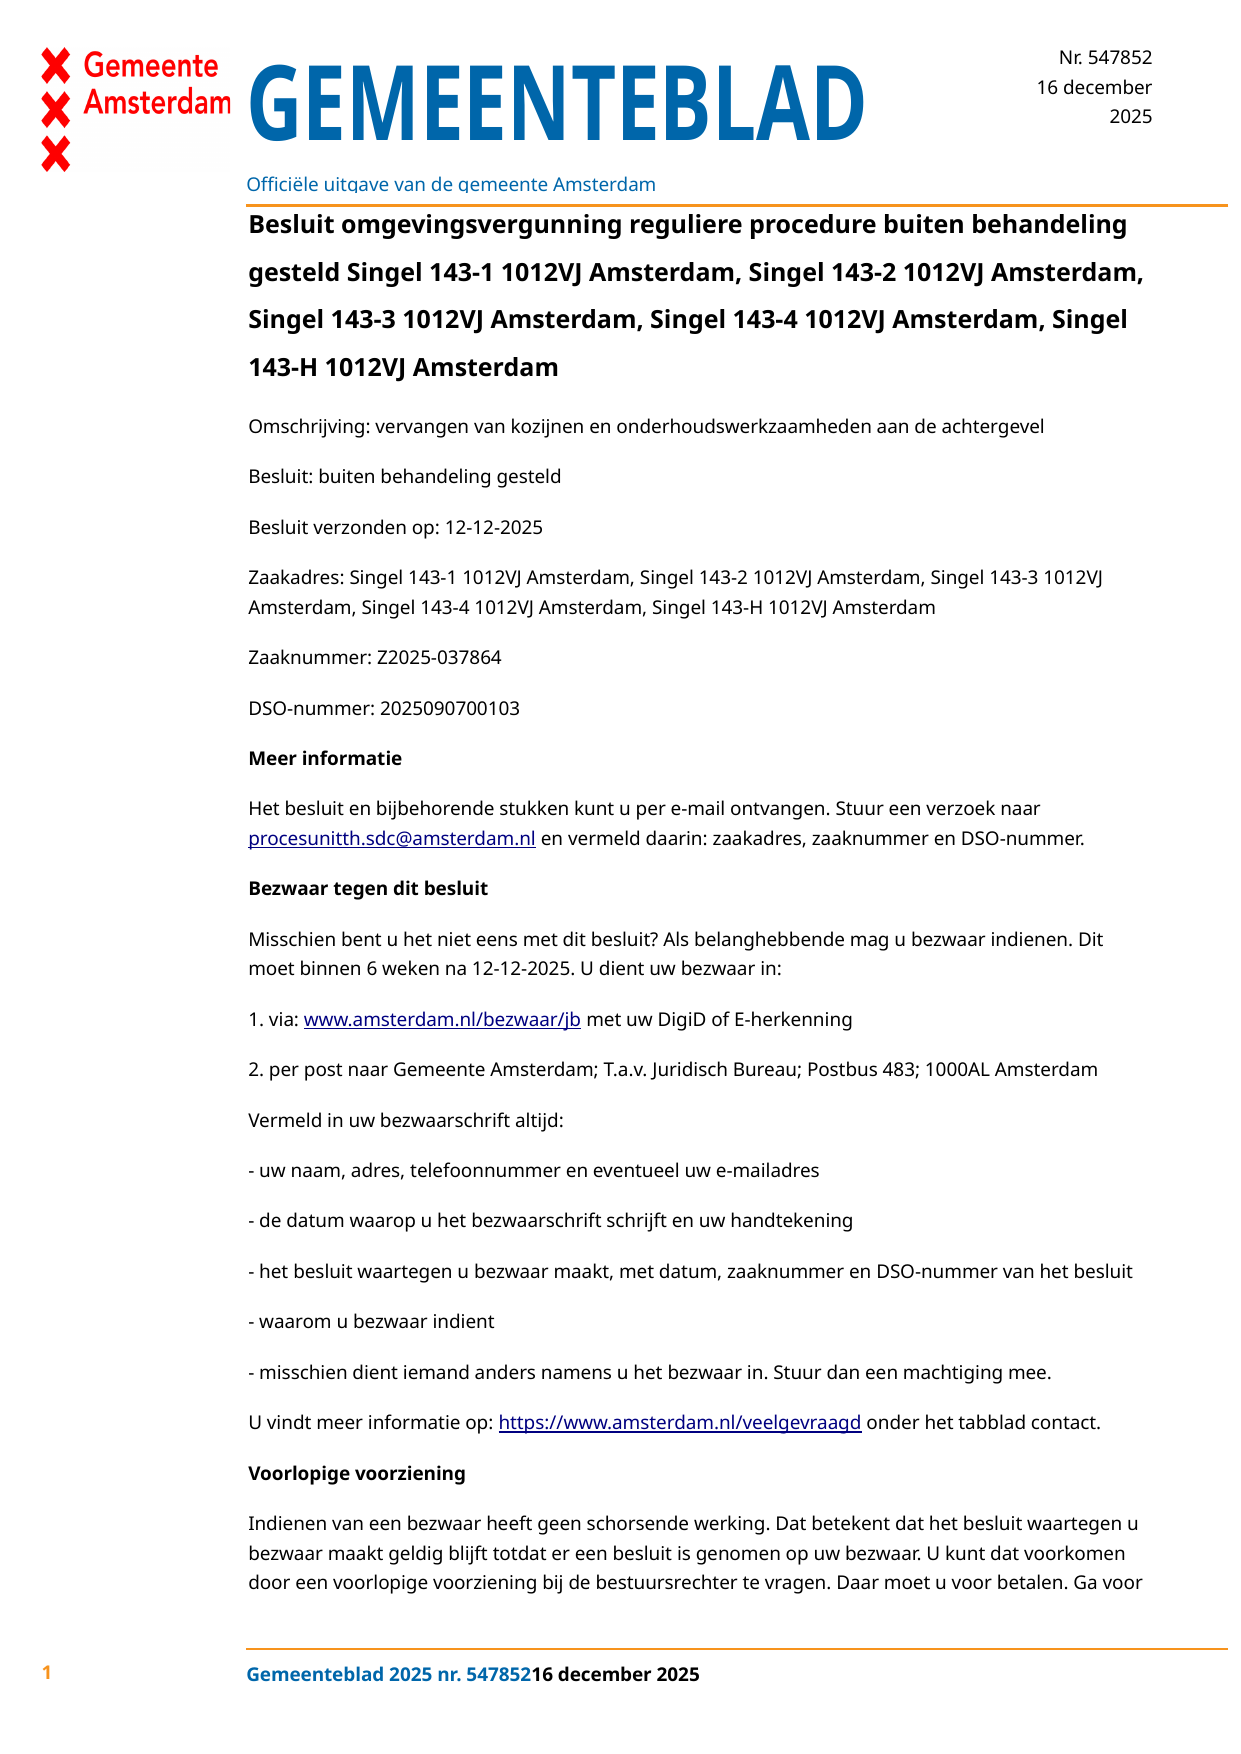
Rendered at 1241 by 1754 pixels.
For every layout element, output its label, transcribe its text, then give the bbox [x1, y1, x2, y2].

text U vindt meer informatie op: https://www.amsterdam.nl/veelgevraagd onder het tabblad contact. [248, 1409, 1152, 1435]
picture [41, 47, 231, 172]
text - uw naam, adres, telefoonnummer en eventueel uw e-mailadres [248, 1157, 1152, 1183]
text Het besluit en bijbehorende stukken kunt u per e-mail ontvangen. Stuur een verzoek naar procesunitth.sdc@amsterdam.nl en vermeld daarin: zaakadres, zaaknummer en DSO-nummer. [248, 796, 1152, 851]
text 1. via: www.amsterdam.nl/bezwaar/jb met uw DigiD of E-herkenning [248, 1006, 1152, 1032]
text Besluit: buiten behandeling gesteld [248, 463, 1152, 489]
text Besluit verzonden op: 12-12-2025 [248, 514, 1152, 540]
text Besluit omgevingsvergunning reguliere procedure buiten behandeling gesteld Singel 143-1 1012VJ Amsterdam, Singel 143-2 1012VJ Amsterdam, Singel 143-3 1012VJ Amsterdam, Singel 143-4 1012VJ Amsterdam, Singel 143-H 1012VJ Amsterdam [248, 207, 1152, 384]
text DSO-nummer: 2025090700103 [248, 695, 1152, 721]
text Misschien bent u het niet eens met dit besluit? Als belanghebbende mag u bezwaar indienen. Dit moet binnen 6 weken na 12-12-2025. U dient uw bezwaar in: [248, 926, 1152, 981]
text 2. per post naar Gemeente Amsterdam; T.a.v. Juridisch Bureau; Postbus 483; 1000AL Amsterdam [248, 1056, 1152, 1082]
text - waarom u bezwaar indient [248, 1308, 1152, 1334]
text Bezwaar tegen dit besluit [248, 876, 1152, 901]
text Meer informatie [248, 745, 1152, 771]
text Zaaknummer: Z2025-037864 [248, 644, 1152, 670]
text Omschrijving: vervangen van kozijnen en onderhoudswerkzaamheden aan de achtergevel [248, 413, 1152, 439]
text Voorlopige voorziening [248, 1460, 1152, 1486]
text - het besluit waartegen u bezwaar maakt, met datum, zaaknummer en DSO-nummer van het besluit [248, 1258, 1152, 1284]
text Indienen van een bezwaar heeft geen schorsende werking. Dat betekent dat het besluit waartegen u bezwaar maakt geldig blijft totdat er een besluit is genomen op uw bezwaar. U kunt dat voorkomen door een voorlopige voorziening bij de bestuursrechter te vragen. Daar moet u voor betalen. Ga voor [248, 1510, 1152, 1595]
text - misschien dient iemand anders namens u het bezwaar in. Stuur dan een machtiging mee. [248, 1359, 1152, 1385]
text Zaakadres: Singel 143-1 1012VJ Amsterdam, Singel 143-2 1012VJ Amsterdam, Singel 143-3 1012VJ Amsterdam, Singel 143-4 1012VJ Amsterdam, Singel 143-H 1012VJ Amsterdam [248, 564, 1152, 620]
text Vermeld in uw bezwaarschrift altijd: [248, 1107, 1152, 1133]
text - de datum waarop u het bezwaarschrift schrijft en uw handtekening [248, 1208, 1152, 1233]
